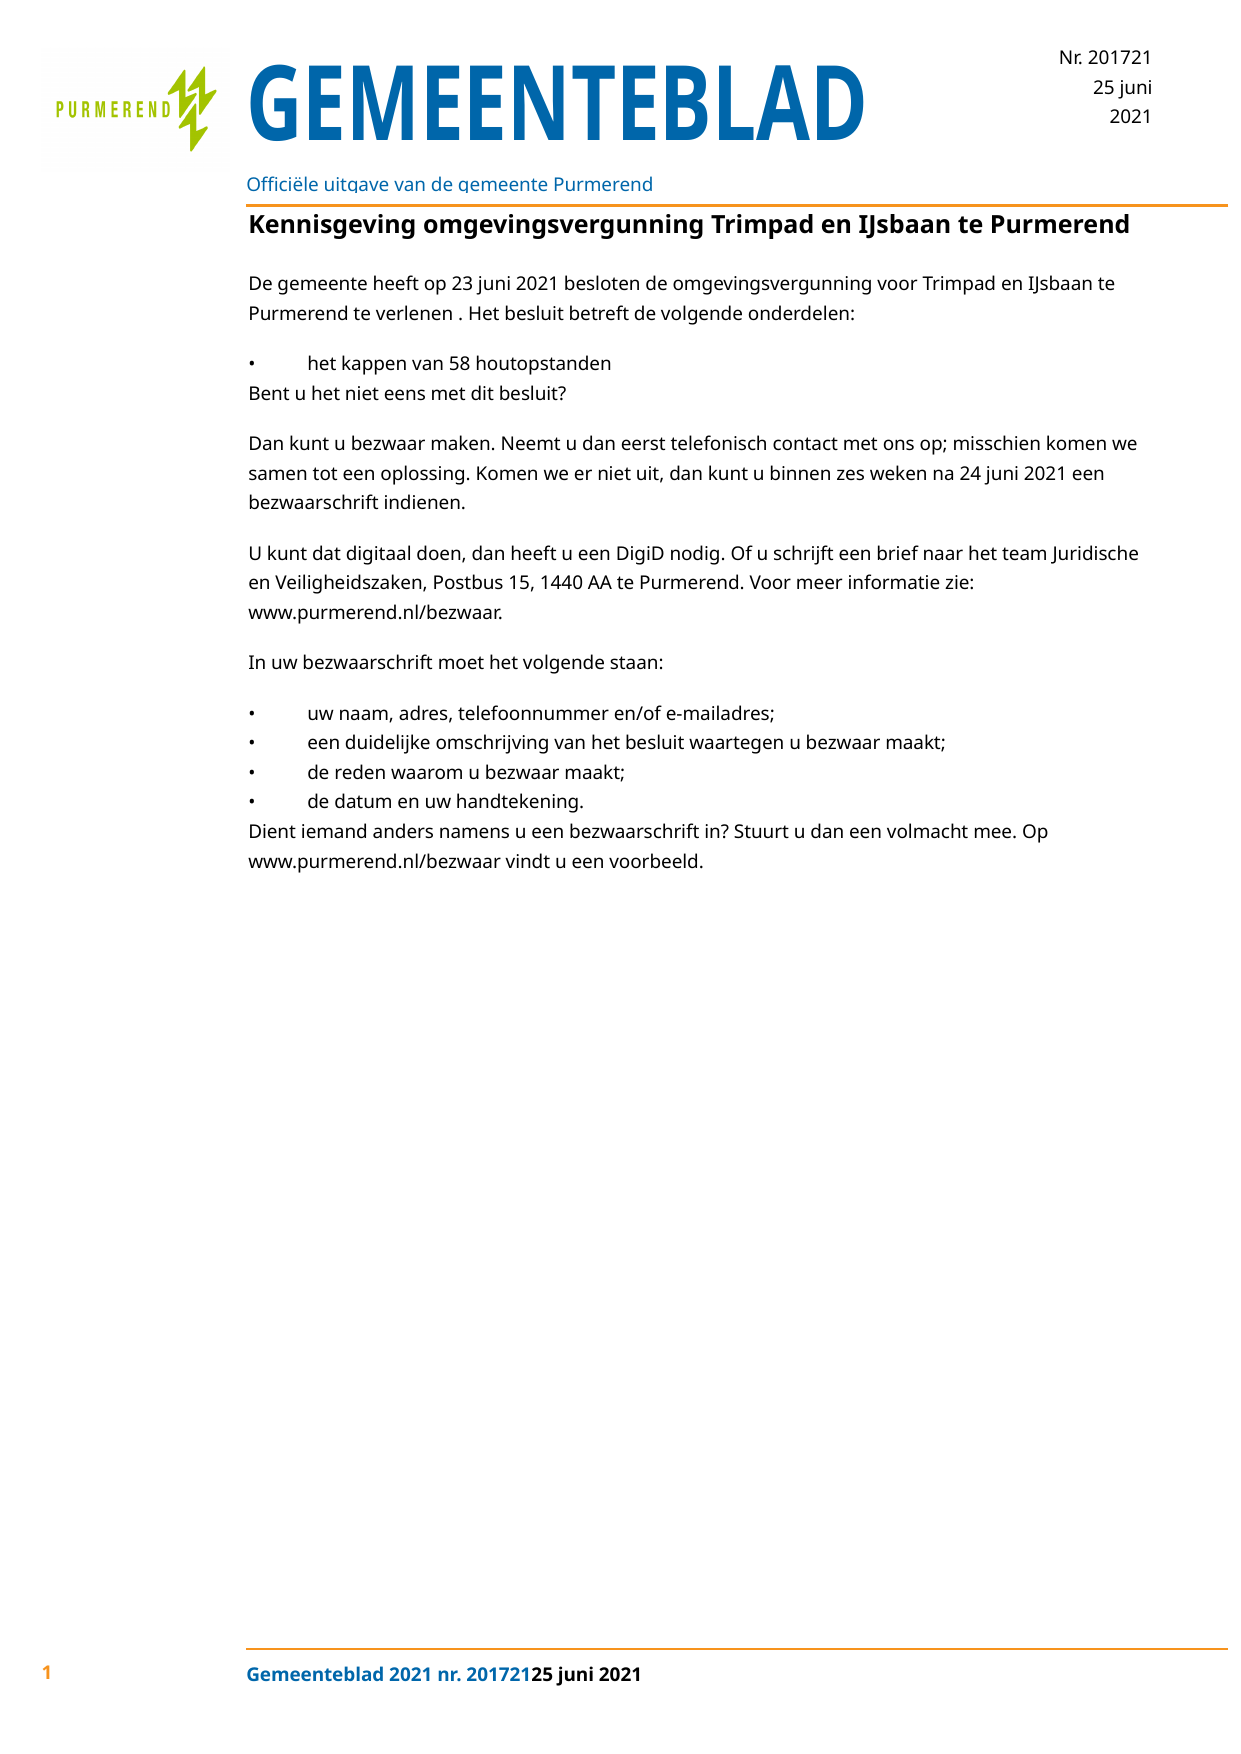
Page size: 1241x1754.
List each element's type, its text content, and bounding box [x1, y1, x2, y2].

text Bent u het niet eens met dit besluit? [248, 380, 1152, 406]
text Kennisgeving omgevingsvergunning Trimpad en IJsbaan te Purmerend [248, 207, 1152, 241]
list het kappen van 58 houtopstanden [248, 350, 1152, 376]
text Dient iemand anders namens u een bezwaarschrift in? Stuurt u dan een volmacht mee. Op www.purmerend.nl/bezwaar vindt u een voorbeeld. [248, 818, 1152, 873]
picture [41, 47, 231, 172]
list de datum en uw handtekening. [248, 789, 1152, 814]
text U kunt dat digitaal doen, dan heeft u een DigiD nodig. Of u schrijft een brief naar het team Juridische en Veiligheidszaken, Postbus 15, 1440 AA te Purmerend. Voor meer informatie zie: www.purmerend.nl/bezwaar. [248, 540, 1152, 625]
text In uw bezwaarschrift moet het volgende staan: [248, 649, 1152, 675]
list uw naam, adres, telefoonnummer en/of e-mailadres; [248, 700, 1152, 726]
text De gemeente heeft op 23 juni 2021 besloten de omgevingsvergunning voor Trimpad en IJsbaan te Purmerend te verlenen . Het besluit betreft de volgende onderdelen: [248, 270, 1152, 326]
list de reden waarom u bezwaar maakt; [248, 759, 1152, 785]
list een duidelijke omschrijving van het besluit waartegen u bezwaar maakt; [248, 729, 1152, 755]
text Dan kunt u bezwaar maken. Neemt u dan eerst telefonisch contact met ons op; misschien komen we samen tot een oplossing. Komen we er niet uit, dan kunt u binnen zes weken na 24 juni 2021 een bezwaarschrift indienen. [248, 430, 1152, 515]
